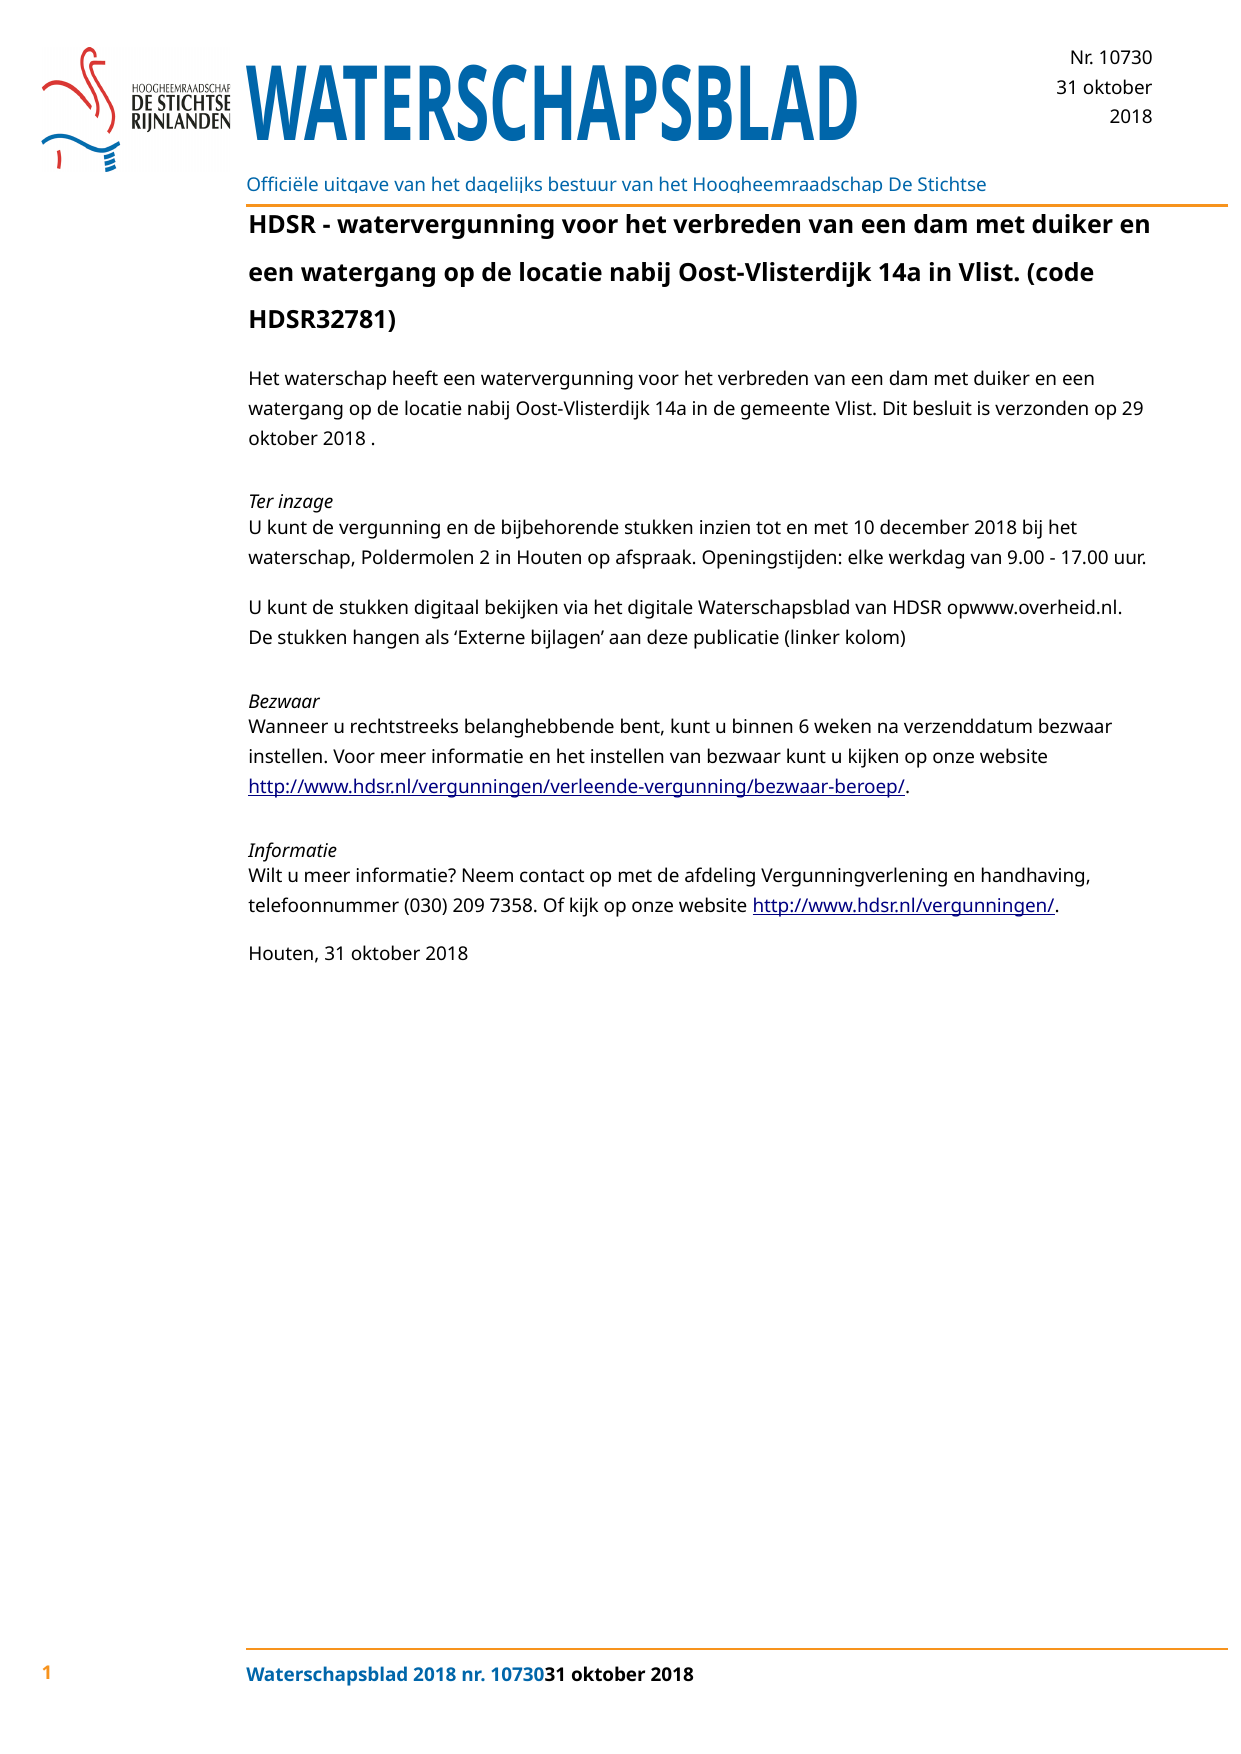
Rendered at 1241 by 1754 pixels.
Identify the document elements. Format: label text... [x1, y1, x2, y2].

text Ter inzage [248, 489, 1152, 514]
text Houten, 31 oktober 2018 [248, 940, 1152, 966]
text Wanneer u rechtstreeks belanghebbende bent, kunt u binnen 6 weken na verzenddatum bezwaar instellen. Voor meer informatie en het instellen van bezwaar kunt u kijken op onze website http://www.hdsr.nl/vergunningen/verleende-vergunning/bezwaar-beroep/. [248, 714, 1152, 798]
text Wilt u meer informatie? Neem contact op met de afdeling Vergunningverlening en handhaving, telefoonnummer (030) 209 7358. Of kijk op onze website http://www.hdsr.nl/vergunningen/. [248, 862, 1152, 918]
text Informatie [248, 837, 1152, 862]
text Bezwaar [248, 688, 1152, 714]
text HDSR - watervergunning voor het verbreden van een dam met duiker en een watergang op de locatie nabij Oost-Vlisterdijk 14a in Vlist. (code HDSR32781) [248, 207, 1152, 336]
text U kunt de vergunning en de bijbehorende stukken inzien tot en met 10 december 2018 bij het waterschap, Poldermolen 2 in Houten op afspraak. Openingstijden: elke werkdag van 9.00 - 17.00 uur. [248, 514, 1152, 570]
text U kunt de stukken digitaal bekijken via het digitale Waterschapsblad van HDSR opwww.overheid.nl. De stukken hangen als ‘Externe bijlagen’ aan deze publicatie (linker kolom) [248, 594, 1152, 650]
text Het waterschap heeft een watervergunning voor het verbreden van een dam met duiker en een watergang op de locatie nabij Oost-Vlisterdijk 14a in de gemeente Vlist. Dit besluit is verzonden op 29 oktober 2018 . [248, 366, 1152, 450]
picture [41, 47, 231, 172]
